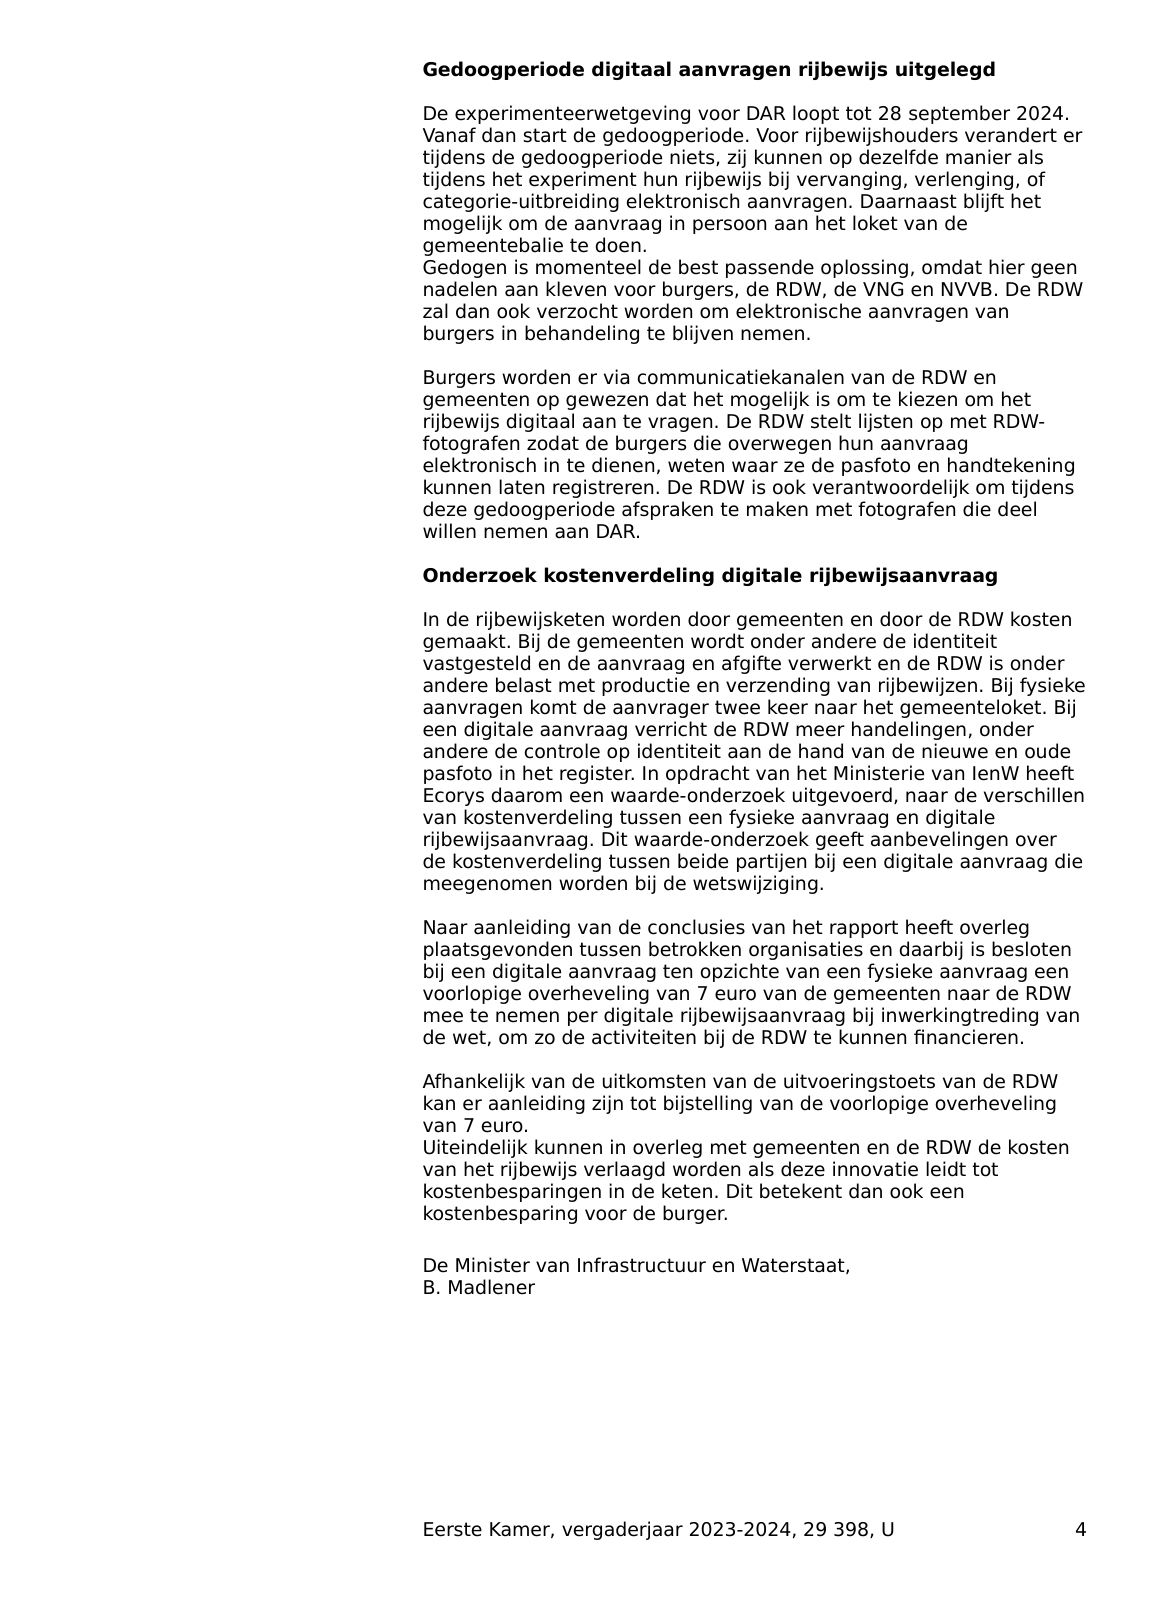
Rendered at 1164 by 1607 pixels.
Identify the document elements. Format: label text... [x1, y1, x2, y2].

text De experimenteerwetgeving voor DAR loopt tot 28 september 2024. Vanaf dan start de gedoogperiode. Voor rijbewijshouders verandert er tijdens de gedoogperiode niets, zij kunnen op dezelfde manier als tijdens het experiment hun rijbewijs bij vervanging, verlenging, of categorie-uitbreiding elektronisch aanvragen. Daarnaast blijft het mogelijk om de aanvraag in persoon aan het loket van de gemeentebalie te doen. [422, 103, 1087, 257]
text Afhankelijk van de uitkomsten van de uitvoeringstoets van de RDW kan er aanleiding zijn tot bijstelling van de voorlopige overheveling van 7 euro. [422, 1071, 1087, 1137]
text Gedogen is momenteel de best passende oplossing, omdat hier geen nadelen aan kleven voor burgers, de RDW, de VNG en NVVB. De RDW zal dan ook verzocht worden om elektronische aanvragen van burgers in behandeling te blijven nemen. [422, 257, 1087, 345]
text Burgers worden er via communicatiekanalen van de RDW en gemeenten op gewezen dat het mogelijk is om te kiezen om het rijbewijs digitaal aan te vragen. De RDW stelt lijsten op met RDW-fotografen zodat de burgers die overwegen hun aanvraag elektronisch in te dienen, weten waar ze de pasfoto en handtekening kunnen laten registreren. De RDW is ook verantwoordelijk om tijdens deze gedoogperiode afspraken te maken met fotografen die deel willen nemen aan DAR. [422, 367, 1087, 543]
text In de rijbewijsketen worden door gemeenten en door de RDW kosten gemaakt. Bij de gemeenten wordt onder andere de identiteit vastgesteld en de aanvraag en afgifte verwerkt en de RDW is onder andere belast met productie en verzending van rijbewijzen. Bij fysieke aanvragen komt de aanvrager twee keer naar het gemeenteloket. Bij een digitale aanvraag verricht de RDW meer handelingen, onder andere de controle op identiteit aan de hand van de nieuwe en oude pasfoto in het register. In opdracht van het Ministerie van IenW heeft Ecorys daarom een waarde-onderzoek uitgevoerd, naar de verschillen van kostenverdeling tussen een fysieke aanvraag en digitale rijbewijsaanvraag. Dit waarde-onderzoek geeft aanbevelingen over de kostenverdeling tussen beide partijen bij een digitale aanvraag die meegenomen worden bij de wetswijziging. [422, 609, 1087, 895]
subtitle Gedoogperiode digitaal aanvragen rijbewijs uitgelegd [422, 59, 1087, 81]
text De Minister van Infrastructuur en Waterstaat, B. Madlener [422, 1255, 1087, 1299]
text Naar aanleiding van de conclusies van het rapport heeft overleg plaatsgevonden tussen betrokken organisaties en daarbij is besloten bij een digitale aanvraag ten opzichte van een fysieke aanvraag een voorlopige overheveling van 7 euro van de gemeenten naar de RDW mee te nemen per digitale rijbewijsaanvraag bij inwerkingtreding van de wet, om zo de activiteiten bij de RDW te kunnen financieren. [422, 917, 1087, 1049]
text Uiteindelijk kunnen in overleg met gemeenten en de RDW de kosten van het rijbewijs verlaagd worden als deze innovatie leidt tot kostenbesparingen in de keten. Dit betekent dan ook een kostenbesparing voor de burger. [422, 1137, 1087, 1225]
subtitle Onderzoek kostenverdeling digitale rijbewijsaanvraag [422, 565, 1087, 587]
